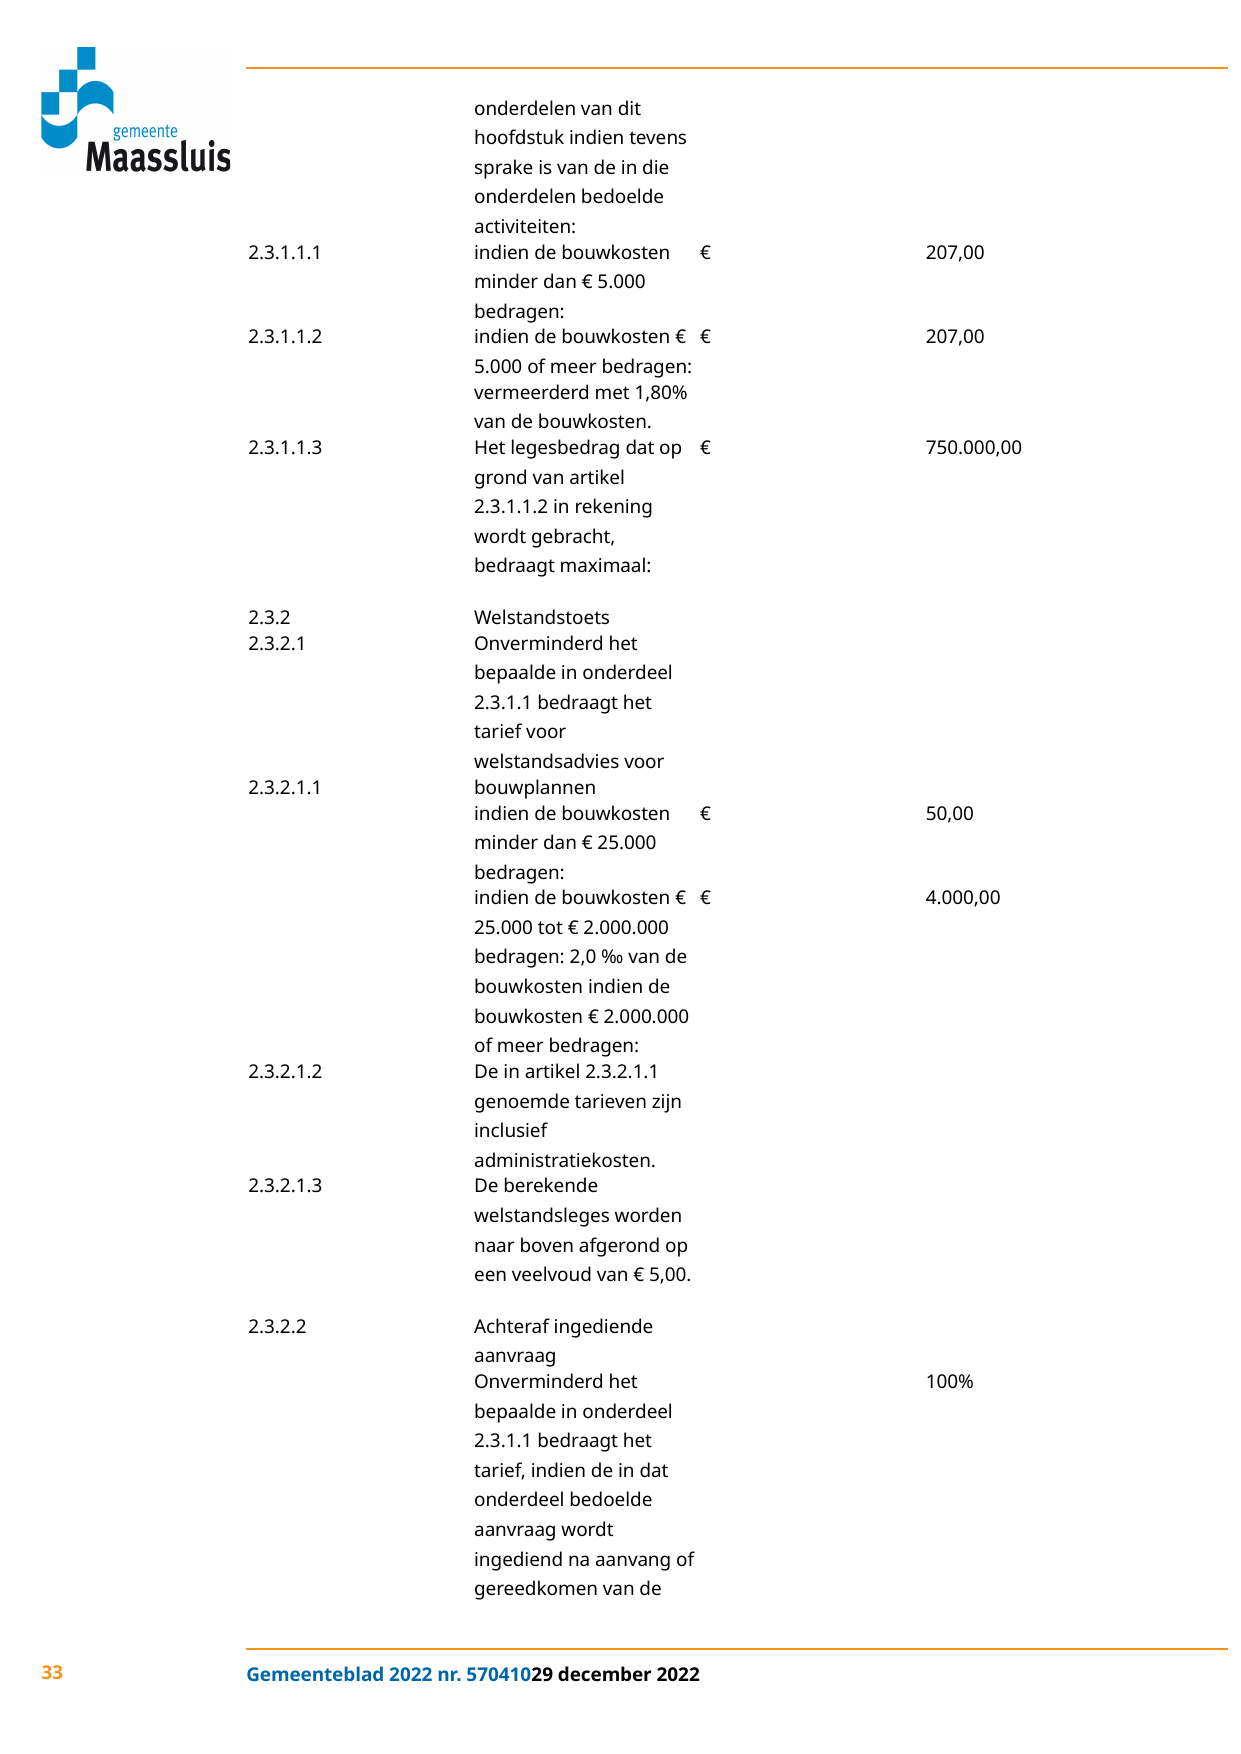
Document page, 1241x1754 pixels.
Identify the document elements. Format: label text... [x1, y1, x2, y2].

table_cell 207,00 [926, 239, 1152, 324]
table_cell [926, 1287, 1152, 1313]
table_cell onderdelen van dit hoofdstuk indien tevens sprake is van de in die onderdelen bedoelde activiteiten: [474, 95, 700, 239]
table_cell 2.3.2.1.2 [248, 1058, 474, 1173]
table_cell Welstandstoets [474, 604, 700, 630]
table_cell [926, 379, 1152, 434]
table_cell Onverminderd het bepaalde in onderdeel 2.3.1.1 bedraagt het tarief voor welstandsadvies voor [474, 630, 700, 774]
table_cell 2.3.2.1.1 [248, 774, 474, 800]
table_cell [926, 604, 1152, 630]
table_cell 750.000,00 [926, 434, 1152, 578]
table_cell 2.3.1.1.1 [248, 239, 474, 324]
table_cell [700, 774, 926, 800]
table_cell 2.3.2.2 [248, 1313, 474, 1368]
table_cell € [700, 324, 926, 379]
table_cell € [700, 434, 926, 578]
table_cell [926, 774, 1152, 800]
table_cell indien de bouwkosten € 5.000 of meer bedragen: [474, 324, 700, 379]
table_cell indien de bouwkosten minder dan € 5.000 bedragen: [474, 239, 700, 324]
table_cell 50,00 [926, 800, 1152, 884]
table_cell Het legesbedrag dat op grond van artikel 2.3.1.1.2 in rekening wordt gebracht, bedraagt maximaal: [474, 434, 700, 578]
table_cell vermeerderd met 1,80% van de bouwkosten. [474, 379, 700, 434]
table_cell 4.000,00 [926, 885, 1152, 1058]
table_cell [248, 95, 474, 239]
table_cell [926, 1313, 1152, 1368]
table_cell [700, 630, 926, 774]
table_cell [926, 95, 1152, 239]
table_cell [248, 379, 474, 434]
table_cell € [700, 800, 926, 884]
table_cell bouwplannen [474, 774, 700, 800]
table_cell [700, 1368, 926, 1601]
table_cell Onverminderd het bepaalde in onderdeel 2.3.1.1 bedraagt het tarief, indien de in dat onderdeel bedoelde aanvraag wordt ingediend na aanvang of gereedkomen van de [474, 1368, 700, 1601]
table_cell [248, 885, 474, 1058]
table_cell [700, 1173, 926, 1287]
table_cell [248, 579, 474, 604]
table_cell [700, 95, 926, 239]
table_cell De berekende welstandsleges worden naar boven afgerond op een veelvoud van € 5,00. [474, 1173, 700, 1287]
table_cell 2.3.1.1.3 [248, 434, 474, 578]
picture [41, 47, 77, 92]
table_cell [926, 1173, 1152, 1287]
table_cell [700, 1287, 926, 1313]
table_cell [248, 1368, 474, 1601]
table_cell [474, 1287, 700, 1313]
table_cell [926, 579, 1152, 604]
table_cell 2.3.2.1 [248, 630, 474, 774]
table_cell 2.3.2.1.3 [248, 1173, 474, 1287]
table_cell 100% [926, 1368, 1152, 1601]
table_cell € [700, 885, 926, 1058]
table_cell [700, 604, 926, 630]
table_cell De in artikel 2.3.2.1.1 genoemde tarieven zijn inclusief administratiekosten. [474, 1058, 700, 1173]
table_cell [926, 630, 1152, 774]
table_cell 2.3.1.1.2 [248, 324, 474, 379]
table_cell € [700, 239, 926, 324]
table_cell indien de bouwkosten € 25.000 tot € 2.000.000 bedragen: 2,0 ‰ van de bouwkosten indien de bouwkosten € 2.000.000 of meer bedragen: [474, 885, 700, 1058]
table_cell [248, 1287, 474, 1313]
table_cell [926, 1058, 1152, 1173]
table_cell 2.3.2 [248, 604, 474, 630]
table_cell [700, 579, 926, 604]
table_cell [248, 800, 474, 884]
table_cell [474, 579, 700, 604]
picture [41, 47, 231, 172]
table_cell [700, 1058, 926, 1173]
table_cell [700, 1313, 926, 1368]
table_cell [700, 379, 926, 434]
table_cell 207,00 [926, 324, 1152, 379]
table_cell Achteraf ingediende aanvraag [474, 1313, 700, 1368]
table_cell indien de bouwkosten minder dan € 25.000 bedragen: [474, 800, 700, 884]
